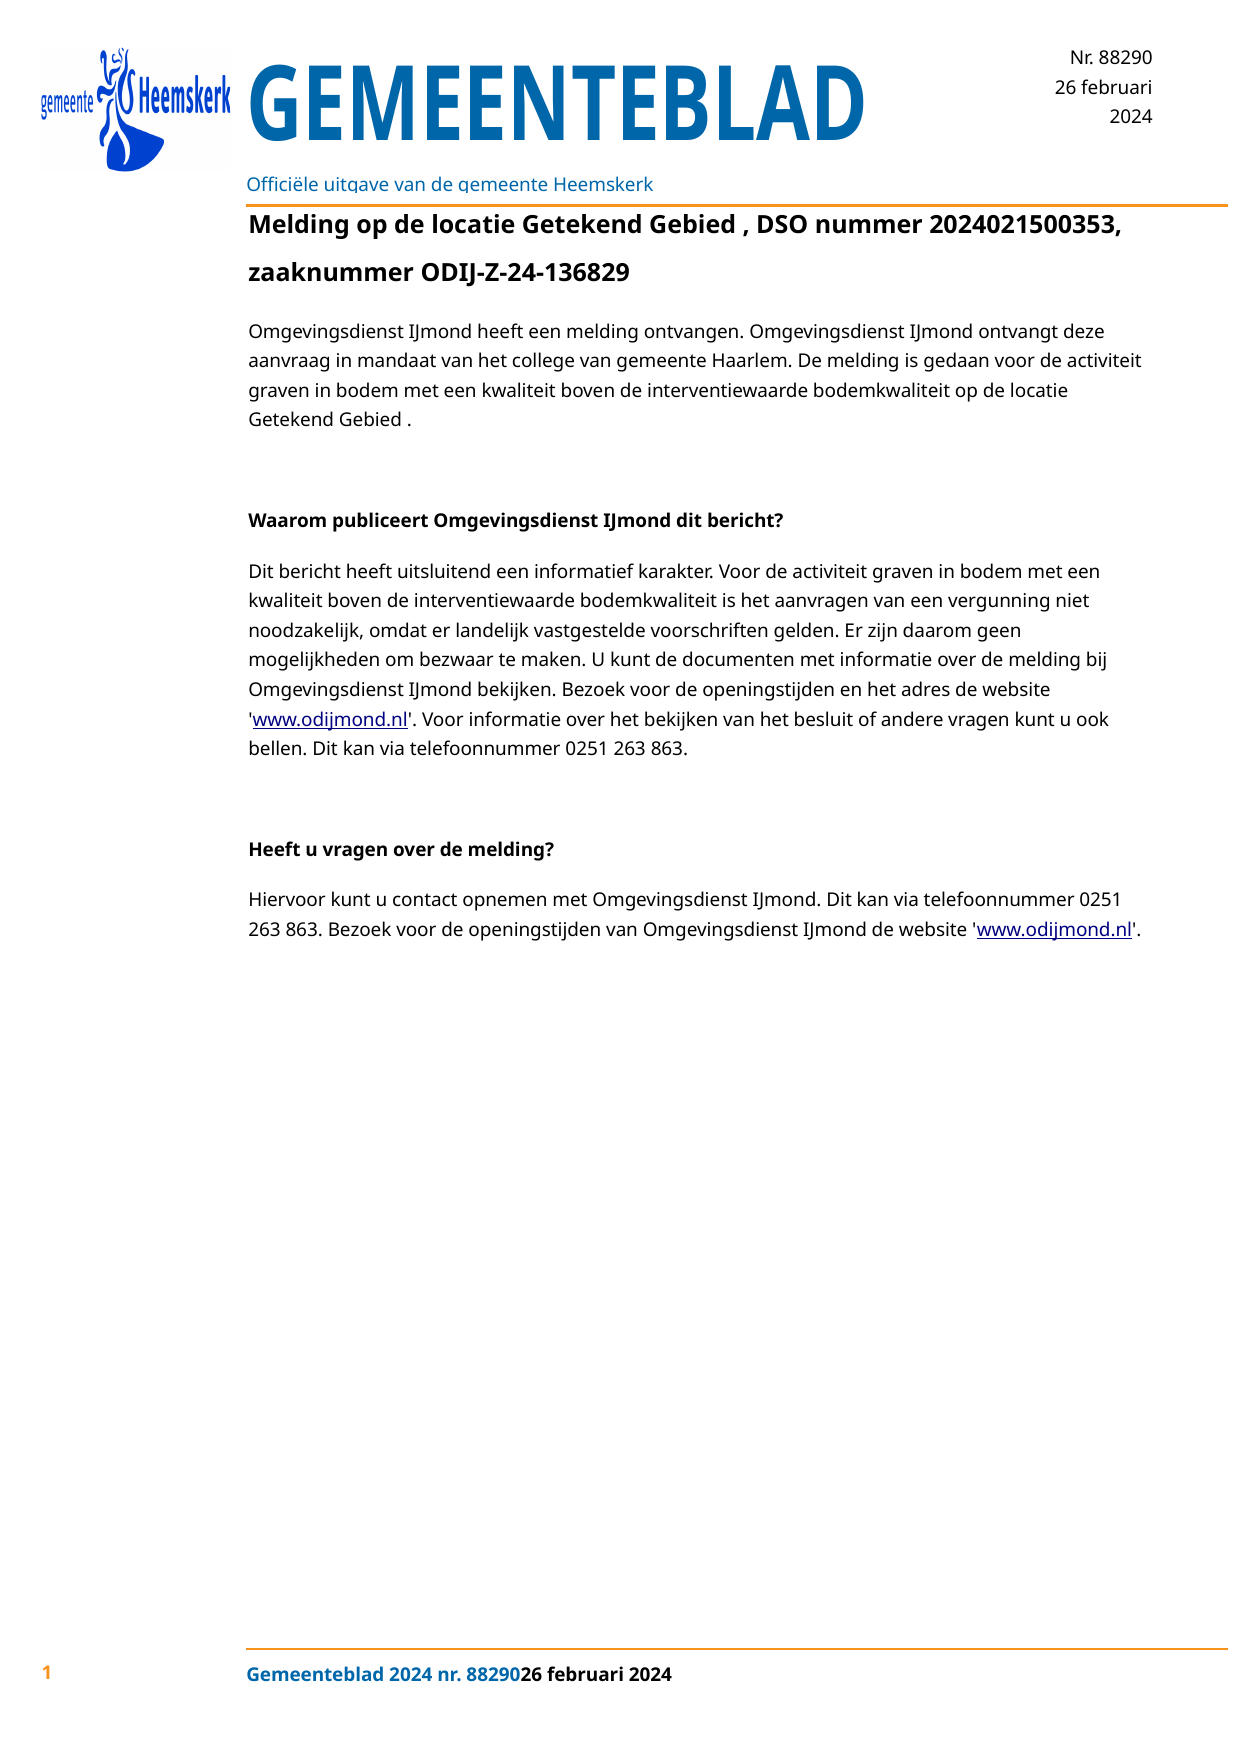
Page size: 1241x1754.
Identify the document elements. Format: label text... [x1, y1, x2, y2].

text Waarom publiceert Omgevingsdienst IJmond dit bericht? [248, 507, 1152, 533]
text Heeft u vragen over de melding? [248, 836, 1152, 862]
text Hiervoor kunt u contact opnemen met Omgevingsdienst IJmond. Dit kan via telefoonnummer 0251 263 863. Bezoek voor de openingstijden van Omgevingsdienst IJmond de website 'www.odijmond.nl'. [248, 887, 1152, 942]
text Melding op de locatie Getekend Gebied , DSO nummer 2024021500353, zaaknummer ODIJ-Z-24-136829 [248, 207, 1152, 288]
text Omgevingsdienst IJmond heeft een melding ontvangen. Omgevingsdienst IJmond ontvangt deze aanvraag in mandaat van het college van gemeente Haarlem. De melding is gedaan voor de activiteit graven in bodem met een kwaliteit boven de interventiewaarde bodemkwaliteit op de locatie Getekend Gebied . [248, 318, 1152, 432]
text Dit bericht heeft uitsluitend een informatief karakter. Voor de activiteit graven in bodem met een kwaliteit boven de interventiewaarde bodemkwaliteit is het aanvragen van een vergunning niet noodzakelijk, omdat er landelijk vastgestelde voorschriften gelden. Er zijn daarom geen mogelijkheden om bezwaar te maken. U kunt de documenten met informatie over de melding bij Omgevingsdienst IJmond bekijken. Bezoek voor de openingstijden en het adres de website 'www.odijmond.nl'. Voor informatie over het bekijken van het besluit of andere vragen kunt u ook bellen. Dit kan via telefoonnummer 0251 263 863. [248, 558, 1152, 761]
picture [41, 47, 231, 172]
